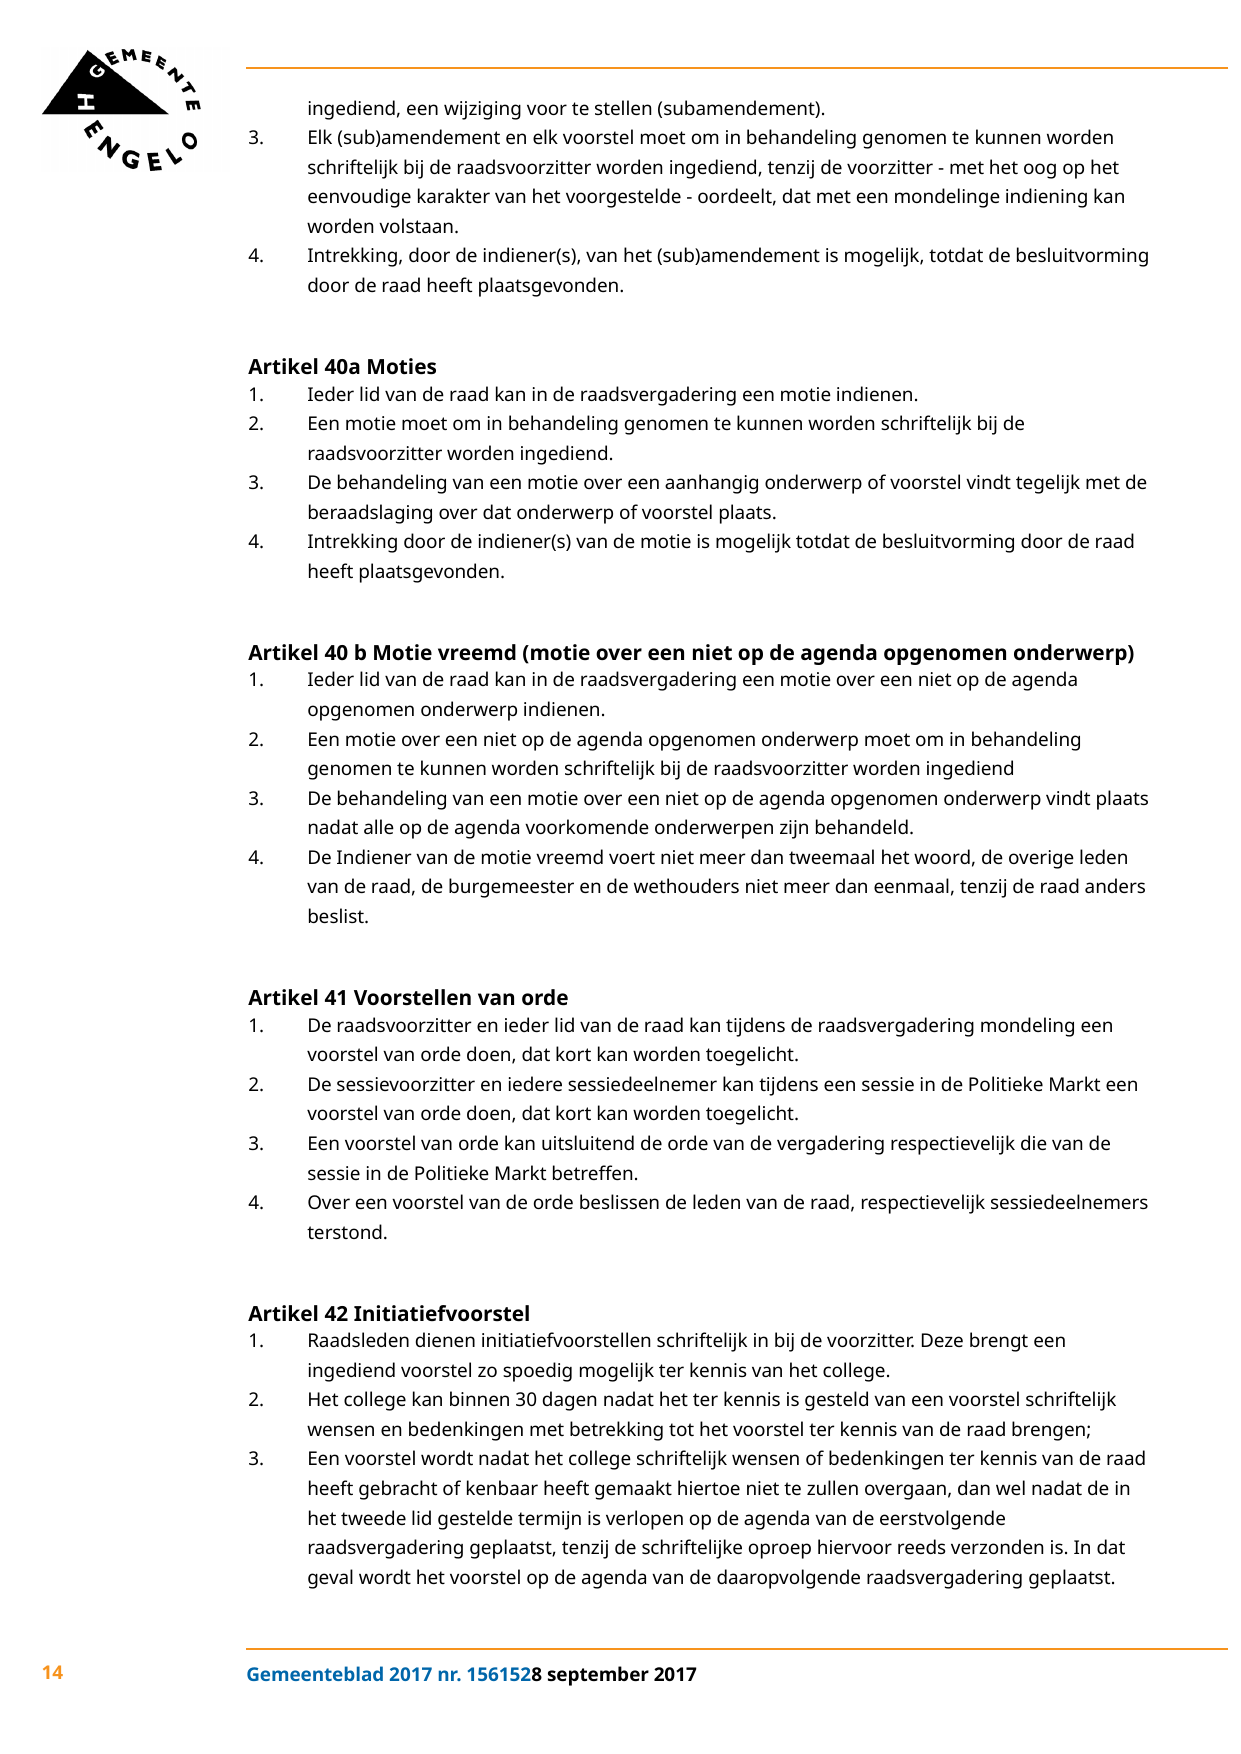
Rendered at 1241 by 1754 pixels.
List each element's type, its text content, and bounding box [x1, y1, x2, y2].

list De sessievoorzitter en iedere sessiedeelnemer kan tijdens een sessie in de Politieke Markt een voorstel van orde doen, dat kort kan worden toegelicht. [248, 1071, 1152, 1126]
text Artikel 42 Initiatiefvoorstel [248, 1299, 1152, 1327]
list Intrekking, door de indiener(s), van het (sub)amendement is mogelijk, totdat de besluitvorming door de raad heeft plaatsgevonden. [248, 243, 1152, 298]
list Een voorstel van orde kan uitsluitend de orde van de vergadering respectievelijk die van de sessie in de Politieke Markt betreffen. [248, 1130, 1152, 1185]
list Elk (sub)amendement en elk voorstel moet om in behandeling genomen te kunnen worden schriftelijk bij de raadsvoorzitter worden ingediend, tenzij de voorzitter - met het oog op het eenvoudige karakter van het voorgestelde - oordeelt, dat met een mondelinge indiening kan worden volstaan. [248, 124, 1152, 239]
list De raadsvoorzitter en ieder lid van de raad kan tijdens de raadsvergadering mondeling een voorstel van orde doen, dat kort kan worden toegelicht. [248, 1012, 1152, 1067]
list Het college kan binnen 30 dagen nadat het ter kennis is gesteld van een voorstel schriftelijk wensen en bedenkingen met betrekking tot het voorstel ter kennis van de raad brengen; [248, 1386, 1152, 1442]
text Artikel 40 b Motie vreemd (motie over een niet op de agenda opgenomen onderwerp) [248, 638, 1152, 667]
list De behandeling van een motie over een aanhangig onderwerp of voorstel vindt tegelijk met de beraadslaging over dat onderwerp of voorstel plaats. [248, 469, 1152, 525]
list Raadsleden dienen initiatiefvoorstellen schriftelijk in bij de voorzitter. Deze brengt een ingediend voorstel zo spoedig mogelijk ter kennis van het college. [248, 1327, 1152, 1383]
list Over een voorstel van de orde beslissen de leden van de raad, respectievelijk sessiedeelnemers terstond. [248, 1189, 1152, 1244]
text Artikel 41 Voorstellen van orde [248, 983, 1152, 1012]
text Artikel 40a Moties [248, 352, 1152, 381]
list ingediend, een wijziging voor te stellen (subamendement). [248, 95, 1152, 121]
list Ieder lid van de raad kan in de raadsvergadering een motie over een niet op de agenda opgenomen onderwerp indienen. [248, 667, 1152, 722]
list De Indiener van de motie vreemd voert niet meer dan tweemaal het woord, de overige leden van de raad, de burgemeester en de wethouders niet meer dan eenmaal, tenzij de raad anders beslist. [248, 844, 1152, 929]
picture [41, 47, 231, 172]
list Een voorstel wordt nadat het college schriftelijk wensen of bedenkingen ter kennis van de raad heeft gebracht of kenbaar heeft gemaakt hiertoe niet te zullen overgaan, dan wel nadat de in het tweede lid gestelde termijn is verlopen op de agenda van de eerstvolgende raadsvergadering geplaatst, tenzij de schriftelijke oproep hiervoor reeds verzonden is. In dat geval wordt het voorstel op de agenda van de daaropvolgende raadsvergadering geplaatst. [248, 1446, 1152, 1590]
list Een motie moet om in behandeling genomen te kunnen worden schriftelijk bij de raadsvoorzitter worden ingediend. [248, 410, 1152, 466]
list Ieder lid van de raad kan in de raadsvergadering een motie indienen. [248, 381, 1152, 406]
list De behandeling van een motie over een niet op de agenda opgenomen onderwerp vindt plaats nadat alle op de agenda voorkomende onderwerpen zijn behandeld. [248, 785, 1152, 840]
list Een motie over een niet op de agenda opgenomen onderwerp moet om in behandeling genomen te kunnen worden schriftelijk bij de raadsvoorzitter worden ingediend [248, 726, 1152, 781]
list Intrekking door de indiener(s) van de motie is mogelijk totdat de besluitvorming door de raad heeft plaatsgevonden. [248, 529, 1152, 584]
